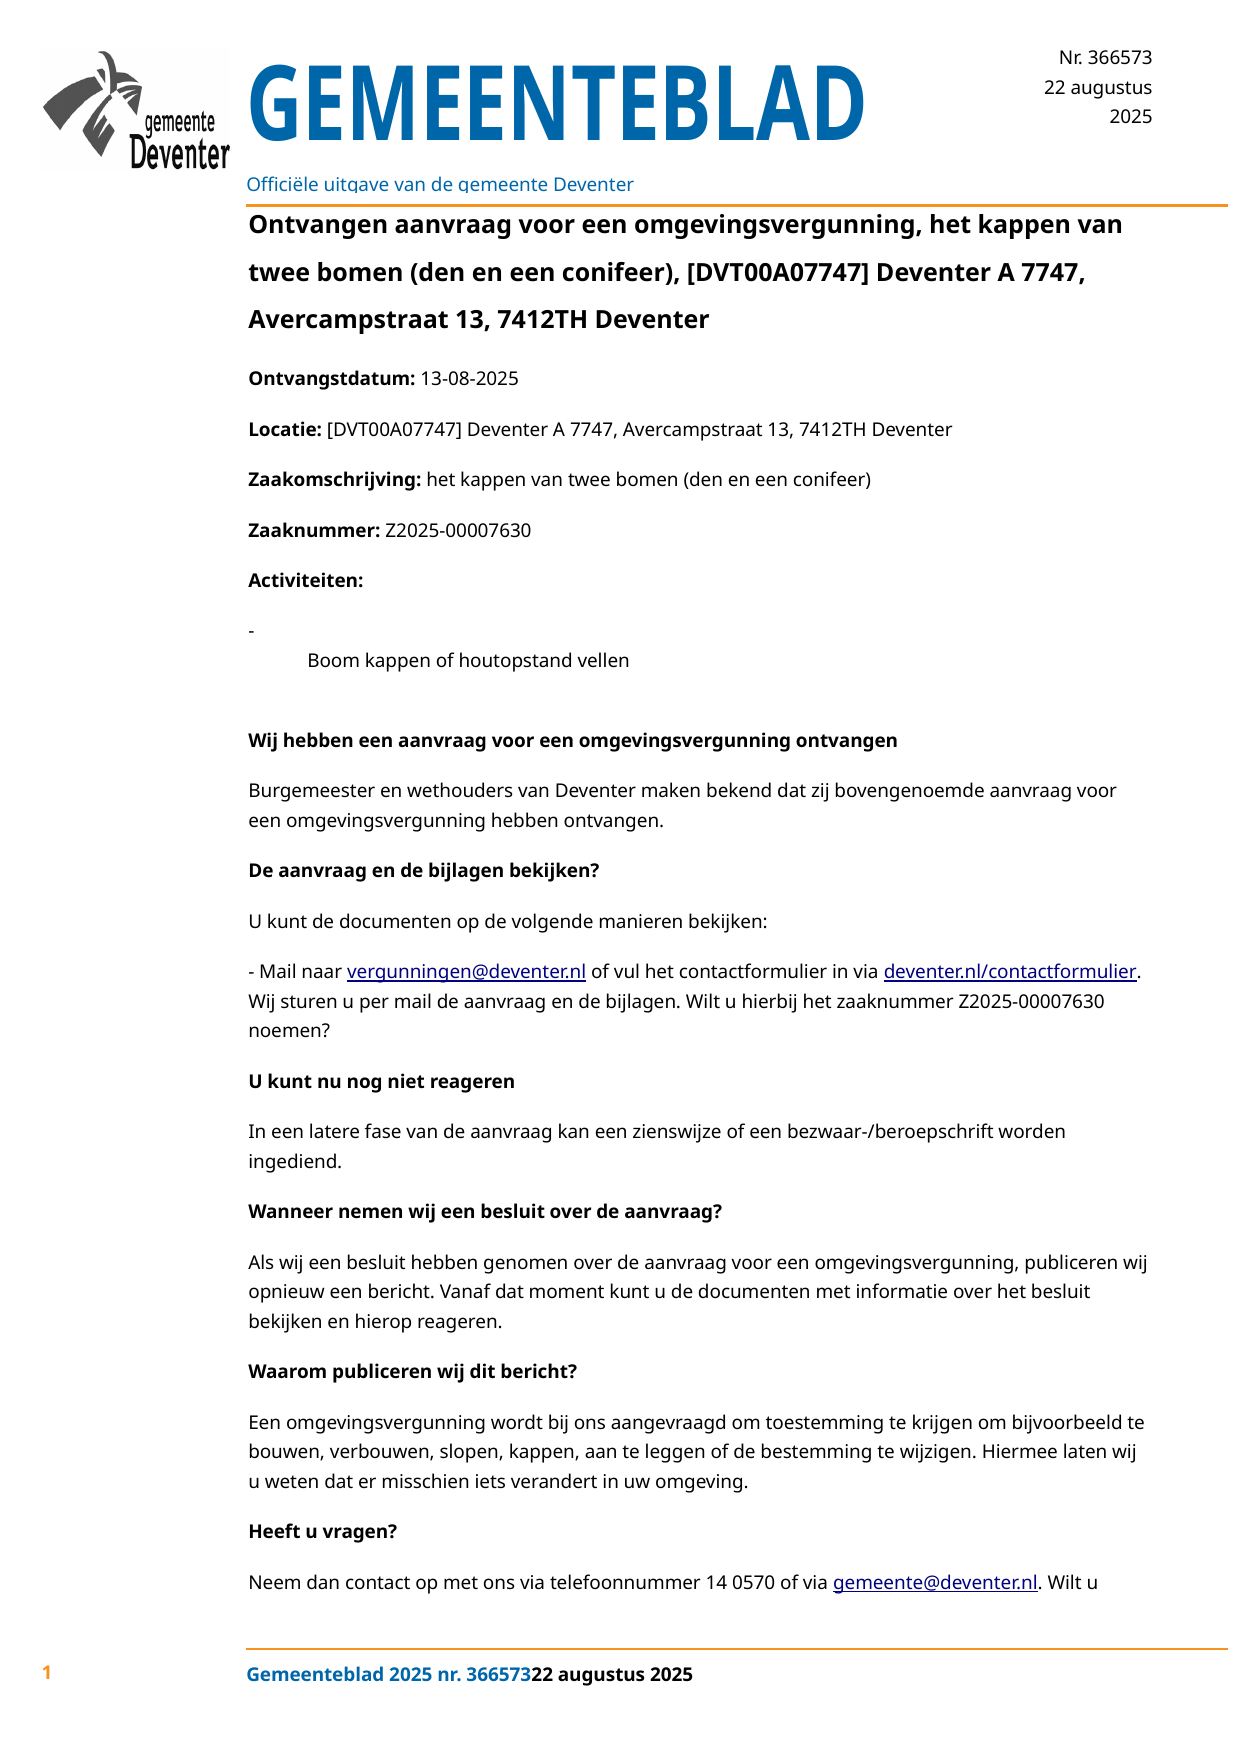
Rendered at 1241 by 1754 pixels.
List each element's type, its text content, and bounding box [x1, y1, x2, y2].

text Ontvangen aanvraag voor een omgevingsvergunning, het kappen van twee bomen (den en een conifeer), [DVT00A07747] Deventer A 7747, Avercampstraat 13, 7412TH Deventer [248, 207, 1152, 336]
text Wanneer nemen wij een besluit over de aanvraag? [248, 1198, 1152, 1224]
text Heeft u vragen? [248, 1518, 1152, 1544]
picture [41, 47, 231, 172]
text U kunt nu nog niet reageren [248, 1068, 1152, 1094]
text Een omgevingsvergunning wordt bij ons aangevraagd om toestemming te krijgen om bijvoorbeeld te bouwen, verbouwen, slopen, kappen, aan te leggen of de bestemming te wijzigen. Hiermee laten wij u weten dat er misschien iets verandert in uw omgeving. [248, 1409, 1152, 1494]
text Neem dan contact op met ons via telefoonnummer 14 0570 of via gemeente@deventer.nl. Wilt u [248, 1569, 1152, 1594]
text In een latere fase van de aanvraag kan een zienswijze of een bezwaar-/beroepschrift worden ingediend. [248, 1118, 1152, 1174]
list Boom kappen of houtopstand vellen [248, 647, 1152, 673]
text U kunt de documenten op de volgende manieren bekijken: [248, 908, 1152, 934]
text Zaaknummer: Z2025-00007630 [248, 517, 1152, 542]
text Als wij een besluit hebben genomen over de aanvraag voor een omgevingsvergunning, publiceren wij opnieuw een bericht. Vanaf dat moment kunt u de documenten met informatie over het besluit bekijken en hierop reageren. [248, 1249, 1152, 1334]
text Wij hebben een aanvraag voor een omgevingsvergunning ontvangen [248, 727, 1152, 753]
text Burgemeester en wethouders van Deventer maken bekend dat zij bovengenoemde aanvraag voor een omgevingsvergunning hebben ontvangen. [248, 778, 1152, 833]
text Activiteiten: [248, 567, 1152, 593]
text - Mail naar vergunningen@deventer.nl of vul het contactformulier in via deventer.nl/contactformulier. Wij sturen u per mail de aanvraag en de bijlagen. Wilt u hierbij het zaaknummer Z2025-00007630 noemen? [248, 958, 1152, 1043]
text Waarom publiceren wij dit bericht? [248, 1358, 1152, 1384]
text De aanvraag en de bijlagen bekijken? [248, 858, 1152, 883]
text Locatie: [DVT00A07747] Deventer A 7747, Avercampstraat 13, 7412TH Deventer [248, 416, 1152, 442]
text Ontvangstdatum: 13-08-2025 [248, 366, 1152, 391]
text Zaakomschrijving: het kappen van twee bomen (den en een conifeer) [248, 466, 1152, 492]
